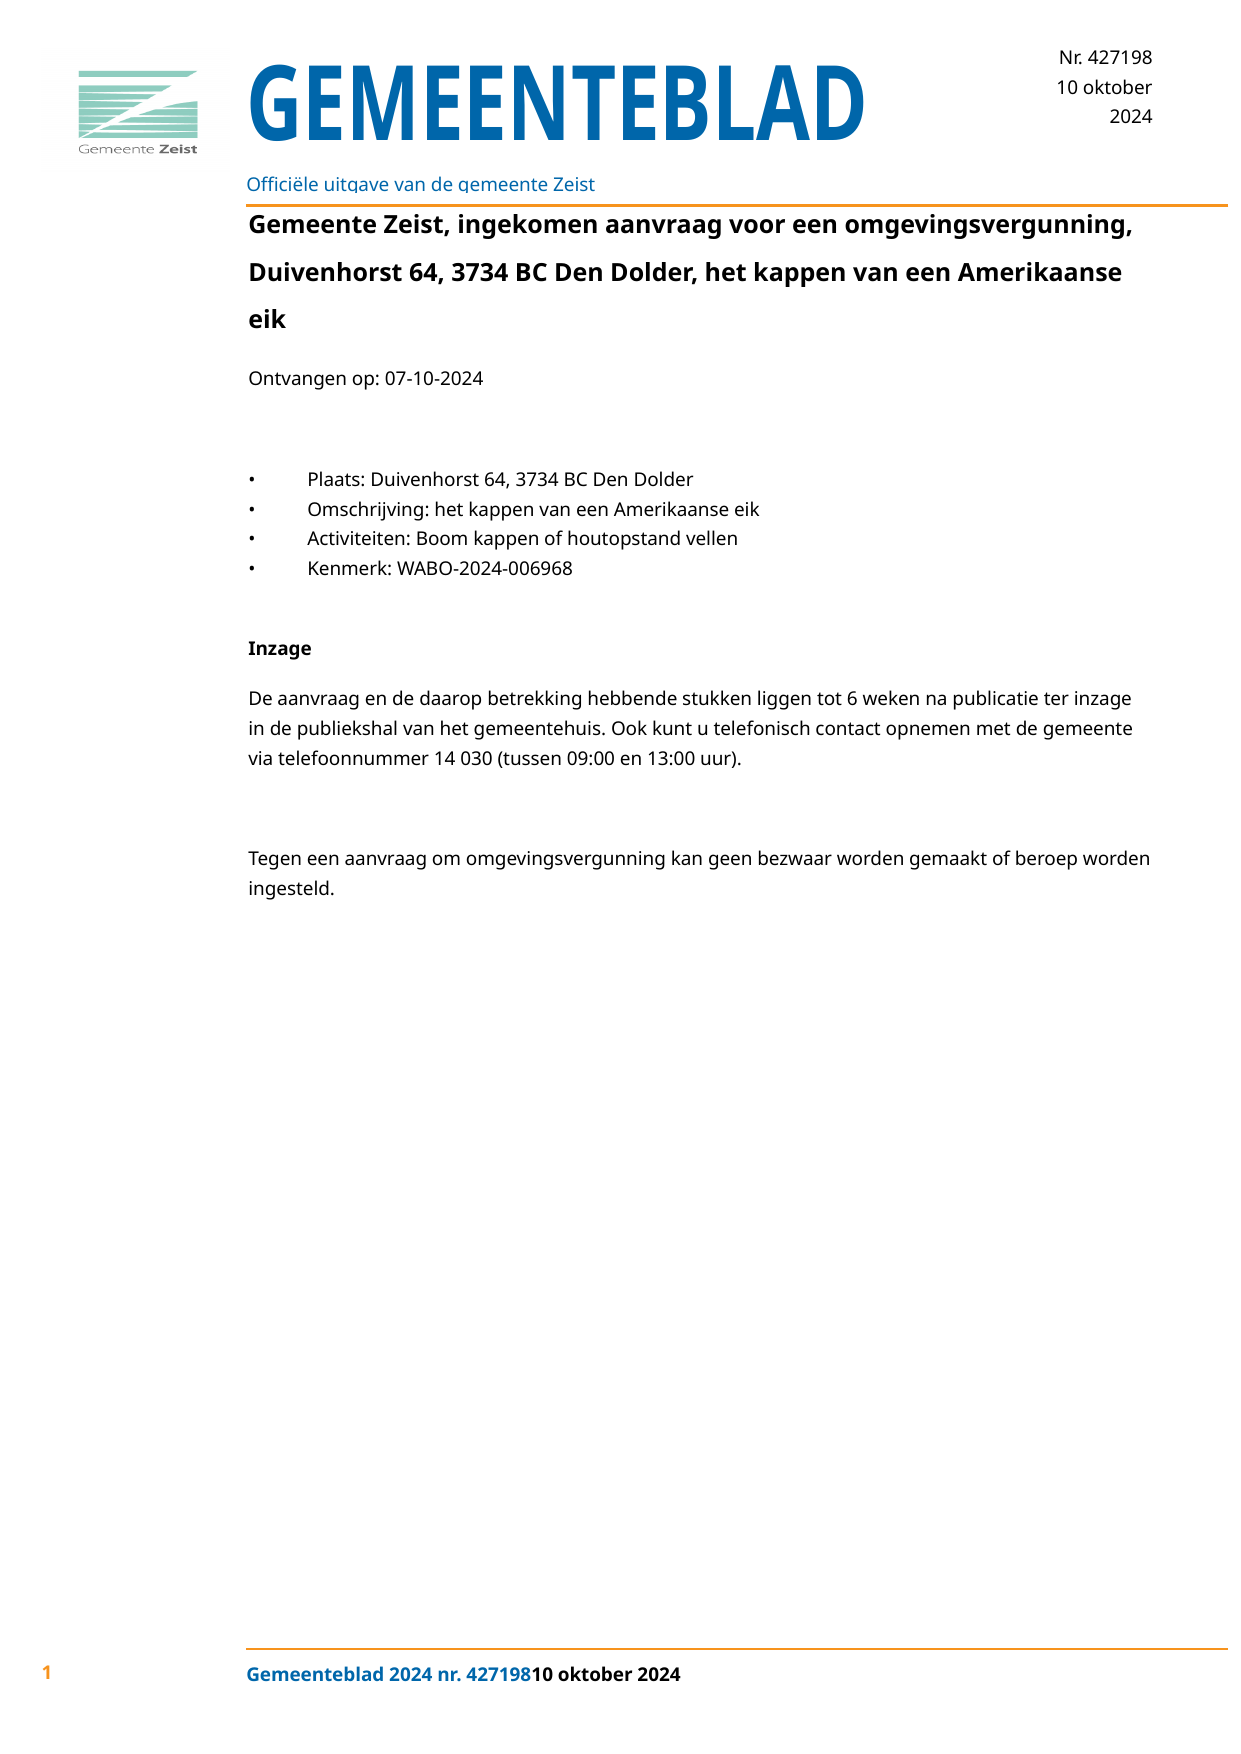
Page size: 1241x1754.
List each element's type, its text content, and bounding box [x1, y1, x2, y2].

text De aanvraag en de daarop betrekking hebbende stukken liggen tot 6 weken na publicatie ter inzage in de publiekshal van het gemeentehuis. Ook kunt u telefonisch contact opnemen met de gemeente via telefoonnummer 14 030 (tussen 09:00 en 13:00 uur). [248, 686, 1152, 770]
list Omschrijving: het kappen van een Amerikaanse eik [248, 496, 1152, 522]
picture [41, 47, 231, 172]
text Gemeente Zeist, ingekomen aanvraag voor een omgevingsvergunning, Duivenhorst 64, 3734 BC Den Dolder, het kappen van een Amerikaanse eik [248, 207, 1152, 336]
text Tegen een aanvraag om omgevingsvergunning kan geen bezwaar worden gemaakt of beroep worden ingesteld. [248, 846, 1152, 901]
text Inzage [248, 635, 1152, 661]
list Plaats: Duivenhorst 64, 3734 BC Den Dolder [248, 466, 1152, 492]
list Activiteiten: Boom kappen of houtopstand vellen [248, 526, 1152, 551]
text Ontvangen op: 07-10-2024 [248, 366, 1152, 391]
list Kenmerk: WABO-2024-006968 [248, 555, 1152, 581]
